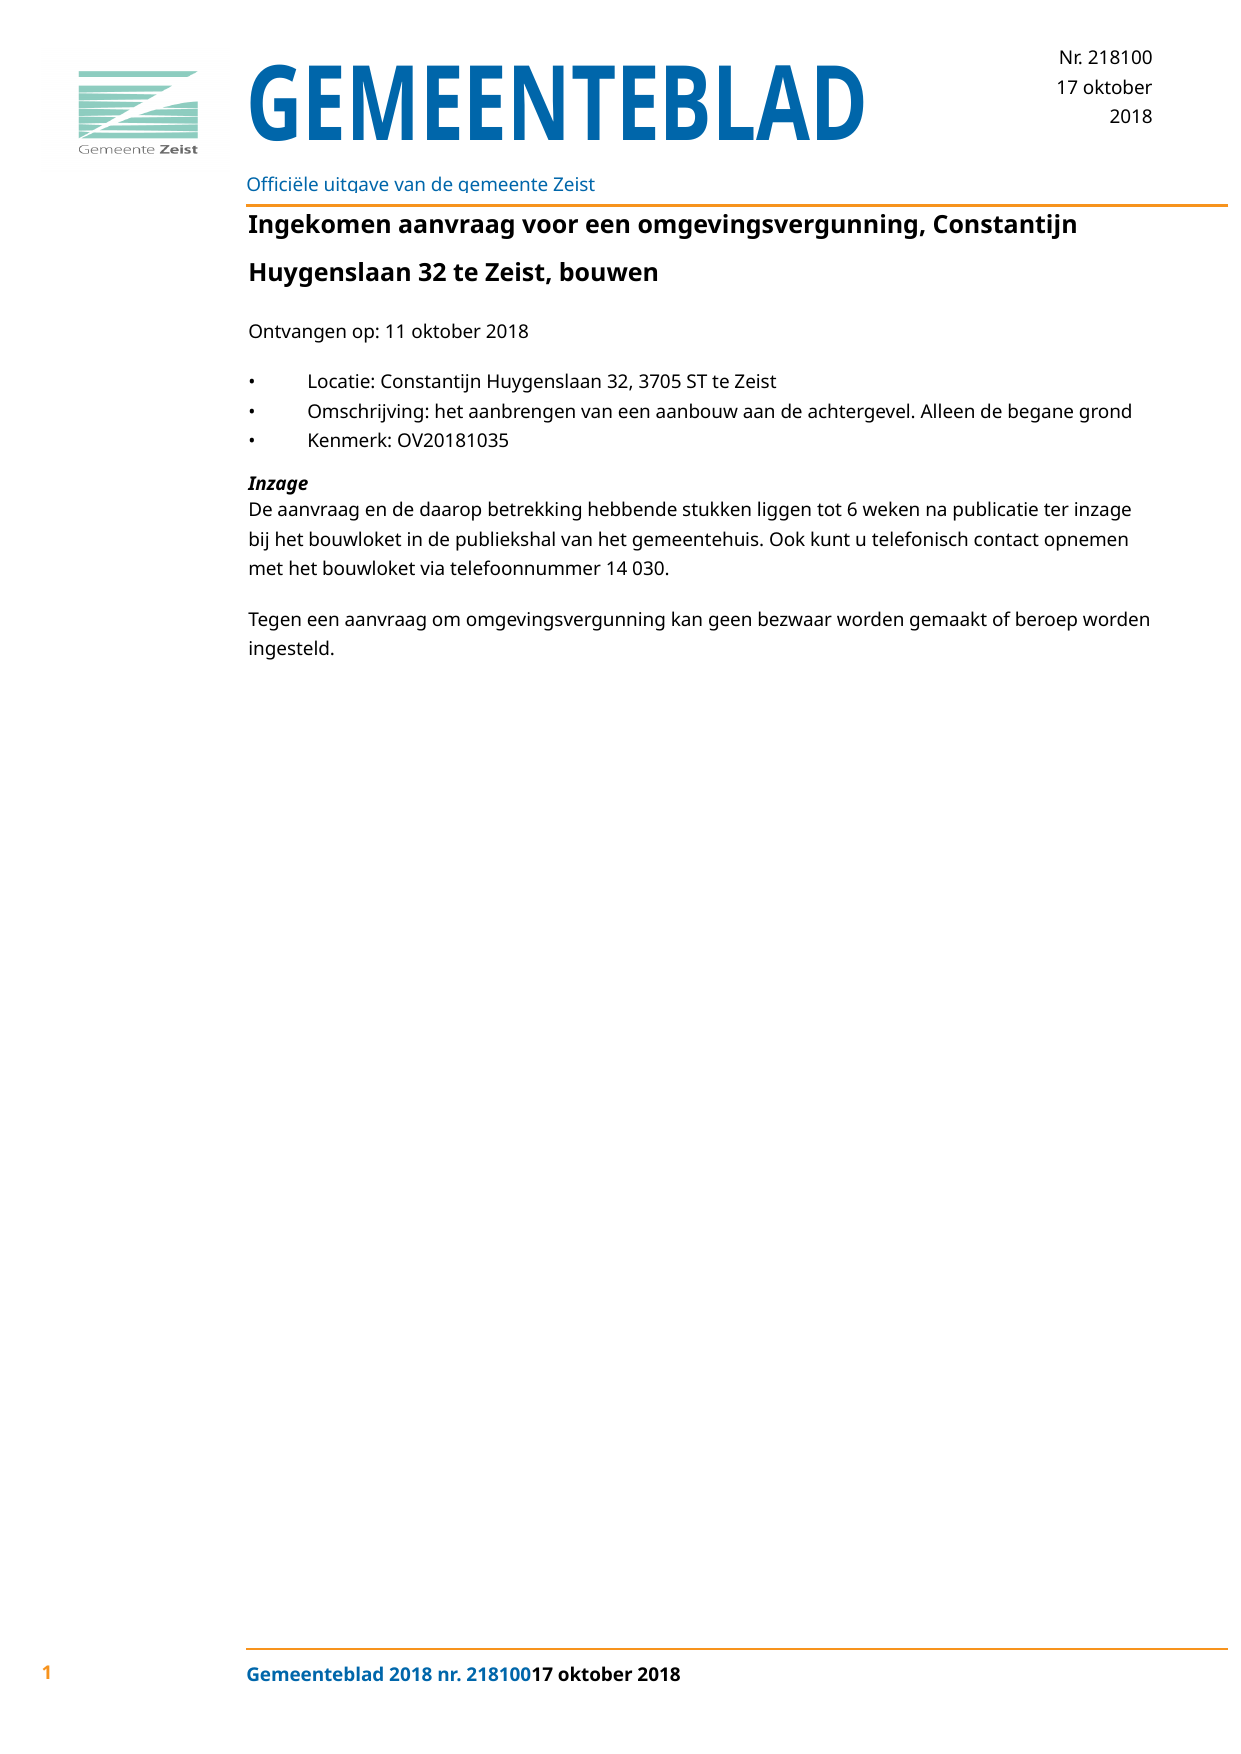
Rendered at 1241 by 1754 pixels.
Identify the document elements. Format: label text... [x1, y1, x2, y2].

list Omschrijving: het aanbrengen van een aanbouw aan de achtergevel. Alleen de begane grond [248, 398, 1152, 424]
text Ingekomen aanvraag voor een omgevingsvergunning, Constantijn Huygenslaan 32 te Zeist, bouwen [248, 207, 1152, 288]
text Inzage [248, 471, 1152, 496]
picture [41, 47, 231, 172]
list Kenmerk: OV20181035 [248, 427, 1152, 453]
text Ontvangen op: 11 oktober 2018 [248, 318, 1152, 344]
text Tegen een aanvraag om omgevingsvergunning kan geen bezwaar worden gemaakt of beroep worden ingesteld. [248, 606, 1152, 661]
list Locatie: Constantijn Huygenslaan 32, 3705 ST te Zeist [248, 368, 1152, 394]
text De aanvraag en de daarop betrekking hebbende stukken liggen tot 6 weken na publicatie ter inzage bij het bouwloket in de publiekshal van het gemeentehuis. Ook kunt u telefonisch contact opnemen met het bouwloket via telefoonnummer 14 030. [248, 496, 1152, 581]
